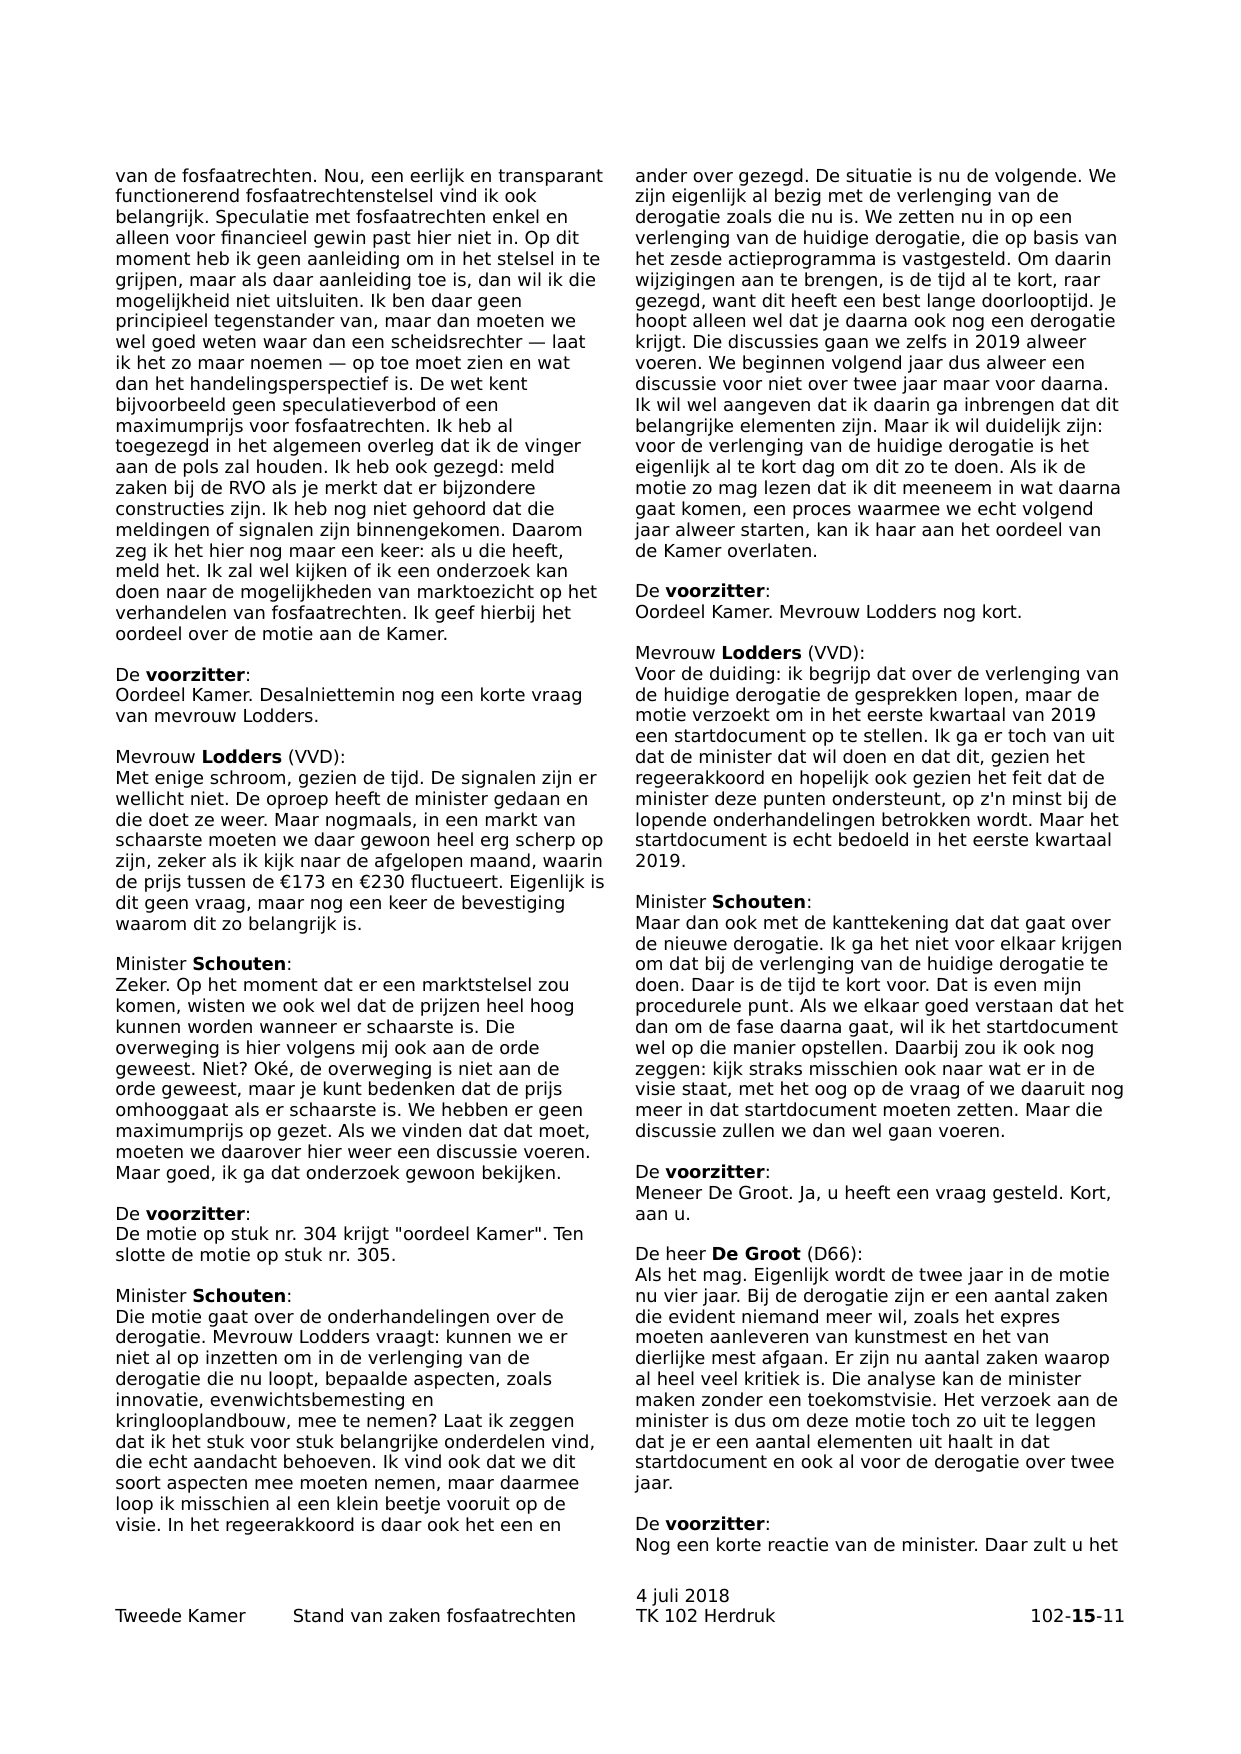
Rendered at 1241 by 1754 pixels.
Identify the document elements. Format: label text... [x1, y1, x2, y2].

text Minister Schouten: [635, 892, 1125, 912]
text De motie op stuk nr. 304 krijgt "oordeel Kamer". Ten slotte de motie op stuk nr. 305. [115, 1224, 605, 1266]
text Nog een korte reactie van de minister. Daar zult u het [635, 1535, 1125, 1556]
text Mevrouw Lodders (VVD): [115, 747, 605, 768]
text Maar dan ook met de kanttekening dat dat gaat over de nieuwe derogatie. Ik ga het niet voor elkaar krijgen om dat bij de verlenging van de huidige derogatie te doen. Daar is de tijd te kort voor. Dat is even mijn procedurele punt. Als we elkaar goed verstaan dat het dan om de fase daarna gaat, wil ik het startdocument wel op die manier opstellen. Daarbij zou ik ook nog zeggen: kijk straks misschien ook naar wat er in de visie staat, met het oog op de vraag of we daaruit nog meer in dat startdocument moeten zetten. Maar die discussie zullen we dan wel gaan voeren. [635, 912, 1125, 1142]
text Oordeel Kamer. Desalniettemin nog een korte vraag van mevrouw Lodders. [115, 685, 605, 727]
text Mevrouw Lodders (VVD): [635, 643, 1125, 663]
text van de fosfaatrechten. Nou, een eerlijk en transparant functionerend fosfaatrechtenstelsel vind ik ook belangrijk. Speculatie met fosfaatrechten enkel en alleen voor financieel gewin past hier niet in. Op dit moment heb ik geen aanleiding om in het stelsel in te grijpen, maar als daar aanleiding toe is, dan wil ik die mogelijkheid niet uitsluiten. Ik ben daar geen principieel tegenstander van, maar dan moeten we wel goed weten waar dan een scheidsrechter — laat ik het zo maar noemen — op toe moet zien en wat dan het handelingsperspectief is. De wet kent bijvoorbeeld geen speculatieverbod of een maximumprijs voor fosfaatrechten. Ik heb al toegezegd in het algemeen overleg dat ik de vinger aan de pols zal houden. Ik heb ook gezegd: meld zaken bij de RVO als je merkt dat er bijzondere constructies zijn. Ik heb nog niet gehoord dat die meldingen of signalen zijn binnengekomen. Daarom zeg ik het hier nog maar een keer: als u die heeft, meld het. Ik zal wel kijken of ik een onderzoek kan doen naar de mogelijkheden van marktoezicht op het verhandelen van fosfaatrechten. Ik geef hierbij het oordeel over de motie aan de Kamer. [115, 165, 605, 644]
text ander over gezegd. De situatie is nu de volgende. We zijn eigenlijk al bezig met de verlenging van de derogatie zoals die nu is. We zetten nu in op een verlenging van de huidige derogatie, die op basis van het zesde actieprogramma is vastgesteld. Om daarin wijzigingen aan te brengen, is de tijd al te kort, raar gezegd, want dit heeft een best lange doorlooptijd. Je hoopt alleen wel dat je daarna ook nog een derogatie krijgt. Die discussies gaan we zelfs in 2019 alweer voeren. We beginnen volgend jaar dus alweer een discussie voor niet over twee jaar maar voor daarna. Ik wil wel aangeven dat ik daarin ga inbrengen dat dit belangrijke elementen zijn. Maar ik wil duidelijk zijn: voor de verlenging van de huidige derogatie is het eigenlijk al te kort dag om dit zo te doen. Als ik de motie zo mag lezen dat ik dit meeneem in wat daarna gaat komen, een proces waarmee we echt volgend jaar alweer starten, kan ik haar aan het oordeel van de Kamer overlaten. [635, 165, 1125, 561]
text De voorzitter: [115, 664, 605, 685]
text Minister Schouten: [115, 954, 605, 975]
text Voor de duiding: ik begrijp dat over de verlenging van de huidige derogatie de gesprekken lopen, maar de motie verzoekt om in het eerste kwartaal van 2019 een startdocument op te stellen. Ik ga er toch van uit dat de minister dat wil doen en dat dit, gezien het regeerakkoord en hopelijk ook gezien het feit dat de minister deze punten ondersteunt, op z'n minst bij de lopende onderhandelingen betrokken wordt. Maar het startdocument is echt bedoeld in het eerste kwartaal 2019. [635, 663, 1125, 872]
text De voorzitter: [635, 581, 1125, 602]
text Minister Schouten: [115, 1286, 605, 1306]
text Zeker. Op het moment dat er een marktstelsel zou komen, wisten we ook wel dat de prijzen heel hoog kunnen worden wanneer er schaarste is. Die overweging is hier volgens mij ook aan de orde geweest. Niet? Oké, de overweging is niet aan de orde geweest, maar je kunt bedenken dat de prijs omhooggaat als er schaarste is. We hebben er geen maximumprijs op gezet. Als we vinden dat dat moet, moeten we daarover hier weer een discussie voeren. Maar goed, ik ga dat onderzoek gewoon bekijken. [115, 975, 605, 1183]
text De voorzitter: [115, 1203, 605, 1224]
text De heer De Groot (D66): [635, 1244, 1125, 1265]
text Die motie gaat over de onderhandelingen over de derogatie. Mevrouw Lodders vraagt: kunnen we er niet al op inzetten om in de verlenging van de derogatie die nu loopt, bepaalde aspecten, zoals innovatie, evenwichtsbemesting en kringlooplandbouw, mee te nemen? Laat ik zeggen dat ik het stuk voor stuk belangrijke onderdelen vind, die echt aandacht behoeven. Ik vind ook dat we dit soort aspecten mee moeten nemen, maar daarmee loop ik misschien al een klein beetje vooruit op de visie. In het regeerakkoord is daar ook het een en [115, 1306, 605, 1536]
text Meneer De Groot. Ja, u heeft een vraag gesteld. Kort, aan u. [635, 1182, 1125, 1224]
text Met enige schroom, gezien de tijd. De signalen zijn er wellicht niet. De oproep heeft de minister gedaan en die doet ze weer. Maar nogmaals, in een markt van schaarste moeten we daar gewoon heel erg scherp op zijn, zeker als ik kijk naar de afgelopen maand, waarin de prijs tussen de €173 en €230 fluctueert. Eigenlijk is dit geen vraag, maar nog een keer de bevestiging waarom dit zo belangrijk is. [115, 768, 605, 934]
text De voorzitter: [635, 1514, 1125, 1535]
text Oordeel Kamer. Mevrouw Lodders nog kort. [635, 602, 1125, 623]
text Als het mag. Eigenlijk wordt de twee jaar in de motie nu vier jaar. Bij de derogatie zijn er een aantal zaken die evident niemand meer wil, zoals het expres moeten aanleveren van kunstmest en het van dierlijke mest afgaan. Er zijn nu aantal zaken waarop al heel veel kritiek is. Die analyse kan de minister maken zonder een toekomstvisie. Het verzoek aan de minister is dus om deze motie toch zo uit te leggen dat je er een aantal elementen uit haalt in dat startdocument en ook al voor de derogatie over twee jaar. [635, 1265, 1125, 1494]
text De voorzitter: [635, 1162, 1125, 1182]
